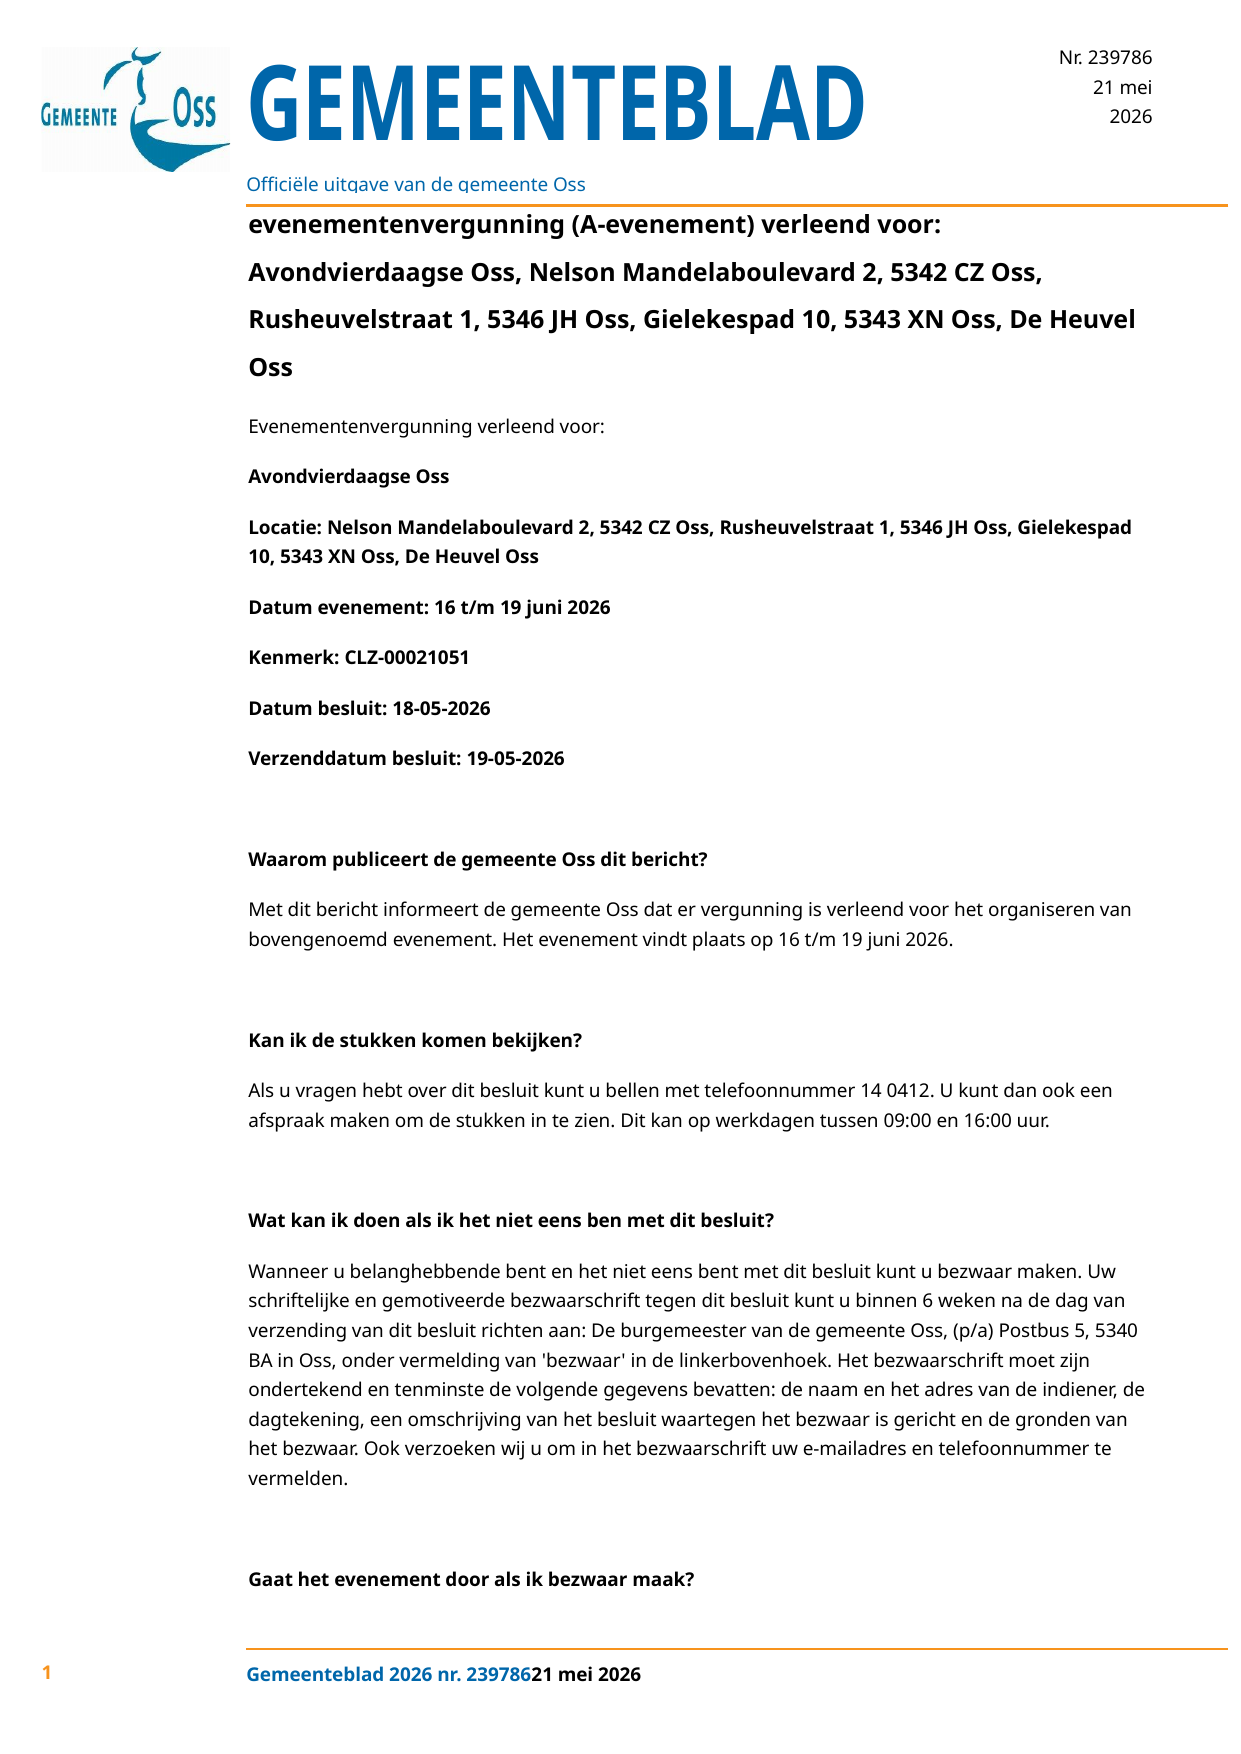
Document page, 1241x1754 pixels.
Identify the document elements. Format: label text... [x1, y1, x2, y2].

text Wanneer u belanghebbende bent en het niet eens bent met dit besluit kunt u bezwaar maken. Uw schriftelijke en gemotiveerde bezwaarschrift tegen dit besluit kunt u binnen 6 weken na de dag van verzending van dit besluit richten aan: De burgemeester van de gemeente Oss, (p/a) Postbus 5, 5340 BA in Oss, onder vermelding van 'bezwaar' in de linkerbovenhoek. Het bezwaarschrift moet zijn ondertekend en tenminste de volgende gegevens bevatten: de naam en het adres van de indiener, de dagtekening, een omschrijving van het besluit waartegen het bezwaar is gericht en de gronden van het bezwaar. Ook verzoeken wij u om in het bezwaarschrift uw e-mailadres en telefoonnummer te vermelden. [248, 1258, 1152, 1491]
text Datum evenement: 16 t/m 19 juni 2026 [248, 594, 1152, 620]
text Kan ik de stukken komen bekijken? [248, 1027, 1152, 1053]
text Kenmerk: CLZ-00021051 [248, 644, 1152, 670]
text Met dit bericht informeert de gemeente Oss dat er vergunning is verleend voor het organiseren van bovengenoemd evenement. Het evenement vindt plaats op 16 t/m 19 juni 2026. [248, 896, 1152, 952]
text Evenementenvergunning verleend voor: [248, 413, 1152, 439]
picture [41, 47, 231, 172]
text Verzenddatum besluit: 19-05-2026 [248, 745, 1152, 771]
text Waarom publiceert de gemeente Oss dit bericht? [248, 846, 1152, 872]
text Als u vragen hebt over dit besluit kunt u bellen met telefoonnummer 14 0412. U kunt dan ook een afspraak maken om de stukken in te zien. Dit kan op werkdagen tussen 09:00 en 16:00 uur. [248, 1077, 1152, 1133]
text Avondvierdaagse Oss [248, 463, 1152, 489]
text Wat kan ik doen als ik het niet eens ben met dit besluit? [248, 1208, 1152, 1233]
text evenementenvergunning (A-evenement) verleend voor: Avondvierdaagse Oss, Nelson Mandelaboulevard 2, 5342 CZ Oss, Rusheuvelstraat 1, 5346 JH Oss, Gielekespad 10, 5343 XN Oss, De Heuvel Oss [248, 207, 1152, 384]
text Gaat het evenement door als ik bezwaar maak? [248, 1566, 1152, 1592]
text Datum besluit: 18-05-2026 [248, 695, 1152, 721]
text Locatie: Nelson Mandelaboulevard 2, 5342 CZ Oss, Rusheuvelstraat 1, 5346 JH Oss, Gielekespad 10, 5343 XN Oss, De Heuvel Oss [248, 514, 1152, 569]
